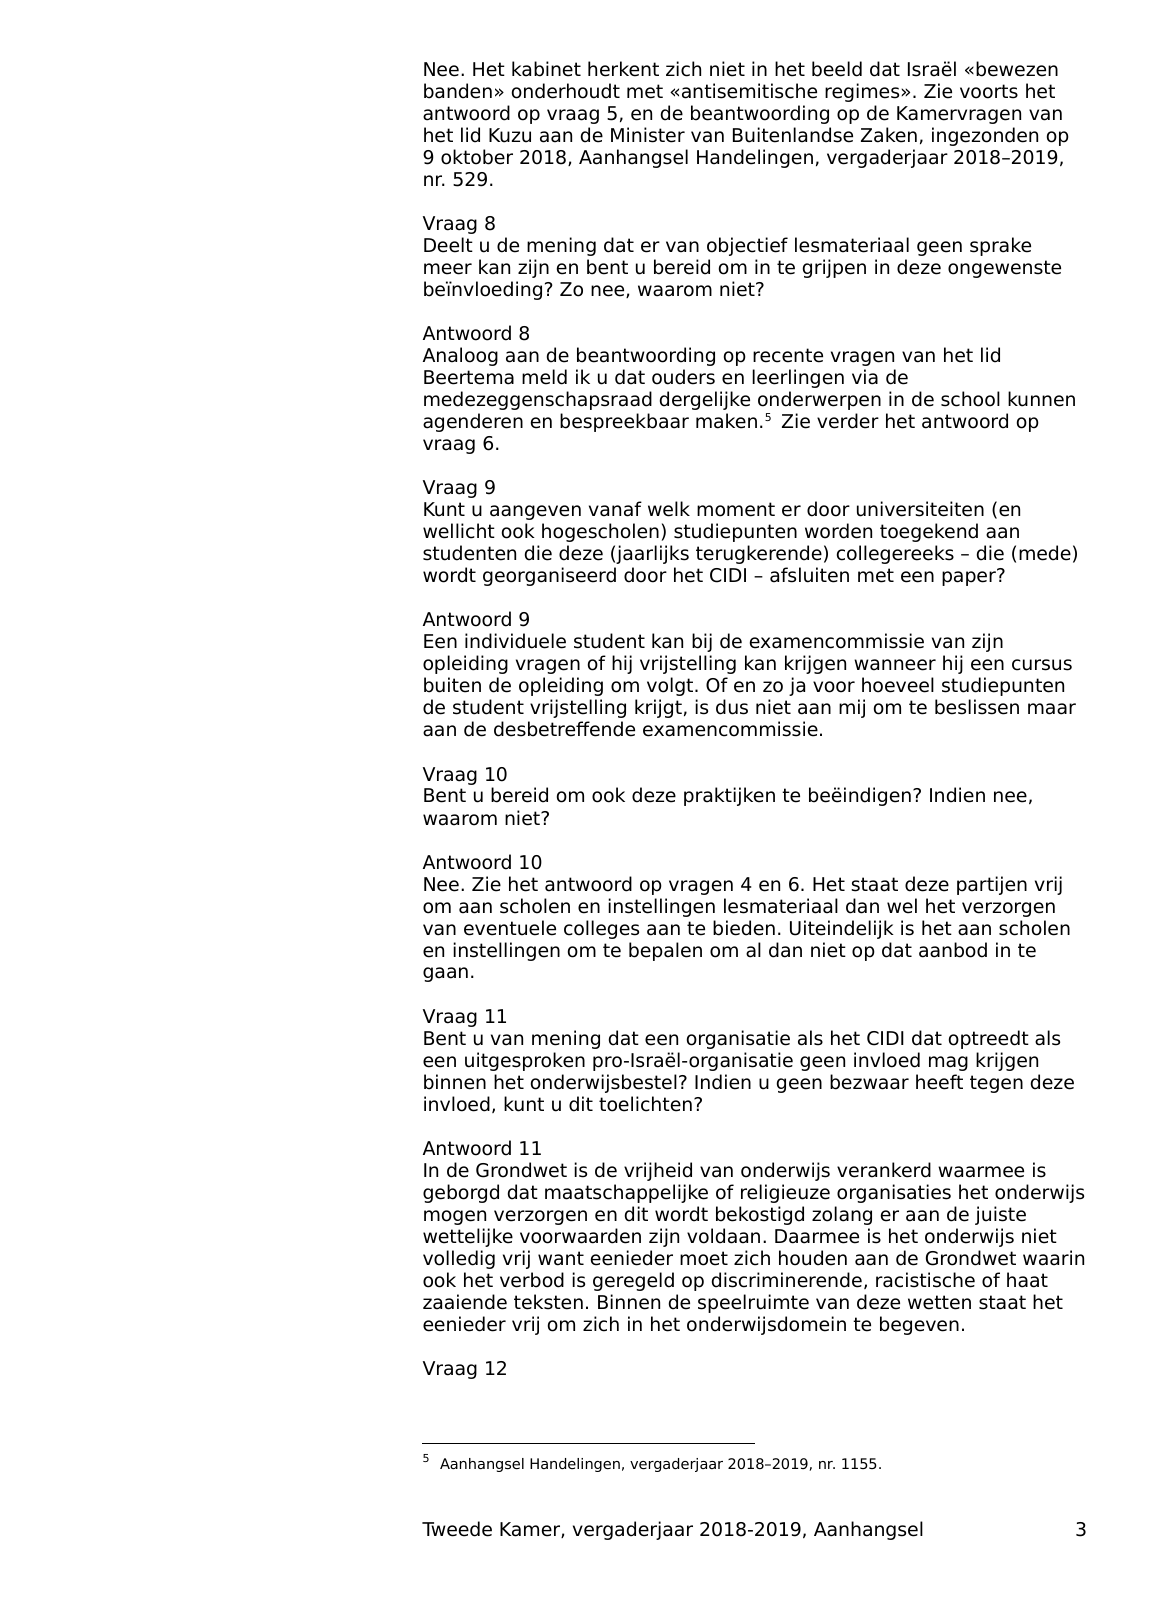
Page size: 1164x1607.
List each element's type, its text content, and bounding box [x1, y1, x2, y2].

text Bent u van mening dat een organisatie als het CIDI dat optreedt als een uitgesproken pro-Israël-organisatie geen invloed mag krijgen binnen het onderwijsbestel? Indien u geen bezwaar heeft tegen deze invloed, kunt u dit toelichten? [422, 1028, 1087, 1116]
text Vraag 9 [422, 477, 1087, 499]
text Vraag 12 [422, 1358, 1087, 1380]
text Analoog aan de beantwoording op recente vragen van het lid Beertema meld ik u dat ouders en leerlingen via de medezeggenschapsraad dergelijke onderwerpen in de school kunnen agenderen en bespreekbaar maken. Zie verder het antwoord op vraag 6. [422, 345, 1087, 455]
text Antwoord 8 [422, 323, 1087, 345]
text Nee. Het kabinet herkent zich niet in het beeld dat Israël «bewezen banden» onderhoudt met «antisemitische regimes». Zie voorts het antwoord op vraag 5, en de beantwoording op de Kamervragen van het lid Kuzu aan de Minister van Buitenlandse Zaken, ingezonden op 9 oktober 2018, Aanhangsel Handelingen, vergaderjaar 2018–2019, nr. 529. [422, 59, 1087, 191]
text In de Grondwet is de vrijheid van onderwijs verankerd waarmee is geborgd dat maatschappelijke of religieuze organisaties het onderwijs mogen verzorgen en dit wordt bekostigd zolang er aan de juiste wettelijke voorwaarden zijn voldaan. Daarmee is het onderwijs niet volledig vrij want eenieder moet zich houden aan de Grondwet waarin ook het verbod is geregeld op discriminerende, racistische of haat zaaiende teksten. Binnen de speelruimte van deze wetten staat het eenieder vrij om zich in het onderwijsdomein te begeven. [422, 1160, 1087, 1336]
text Bent u bereid om ook deze praktijken te beëindigen? Indien nee, waarom niet? [422, 785, 1087, 829]
text Antwoord 10 [422, 852, 1087, 873]
text Kunt u aangeven vanaf welk moment er door universiteiten (en wellicht ook hogescholen) studiepunten worden toegekend aan studenten die deze (jaarlijks terugkerende) collegereeks – die (mede) wordt georganiseerd door het CIDI – afsluiten met een paper? [422, 499, 1087, 587]
text Vraag 11 [422, 1006, 1087, 1028]
text Vraag 8 [422, 213, 1087, 235]
text Antwoord 11 [422, 1138, 1087, 1160]
text Antwoord 9 [422, 609, 1087, 631]
text Nee. Zie het antwoord op vragen 4 en 6. Het staat deze partijen vrij om aan scholen en instellingen lesmateriaal dan wel het verzorgen van eventuele colleges aan te bieden. Uiteindelijk is het aan scholen en instellingen om te bepalen om al dan niet op dat aanbod in te gaan. [422, 873, 1087, 983]
text Deelt u de mening dat er van objectief lesmateriaal geen sprake meer kan zijn en bent u bereid om in te grijpen in deze ongewenste beïnvloeding? Zo nee, waarom niet? [422, 235, 1087, 301]
text Aanhangsel Handelingen, vergaderjaar 2018–2019, nr. 1155. [422, 1452, 1087, 1474]
text Vraag 10 [422, 763, 1087, 785]
text Een individuele student kan bij de examencommissie van zijn opleiding vragen of hij vrijstelling kan krijgen wanneer hij een cursus buiten de opleiding om volgt. Of en zo ja voor hoeveel studiepunten de student vrijstelling krijgt, is dus niet aan mij om te beslissen maar aan de desbetreffende examencommissie. [422, 631, 1087, 741]
